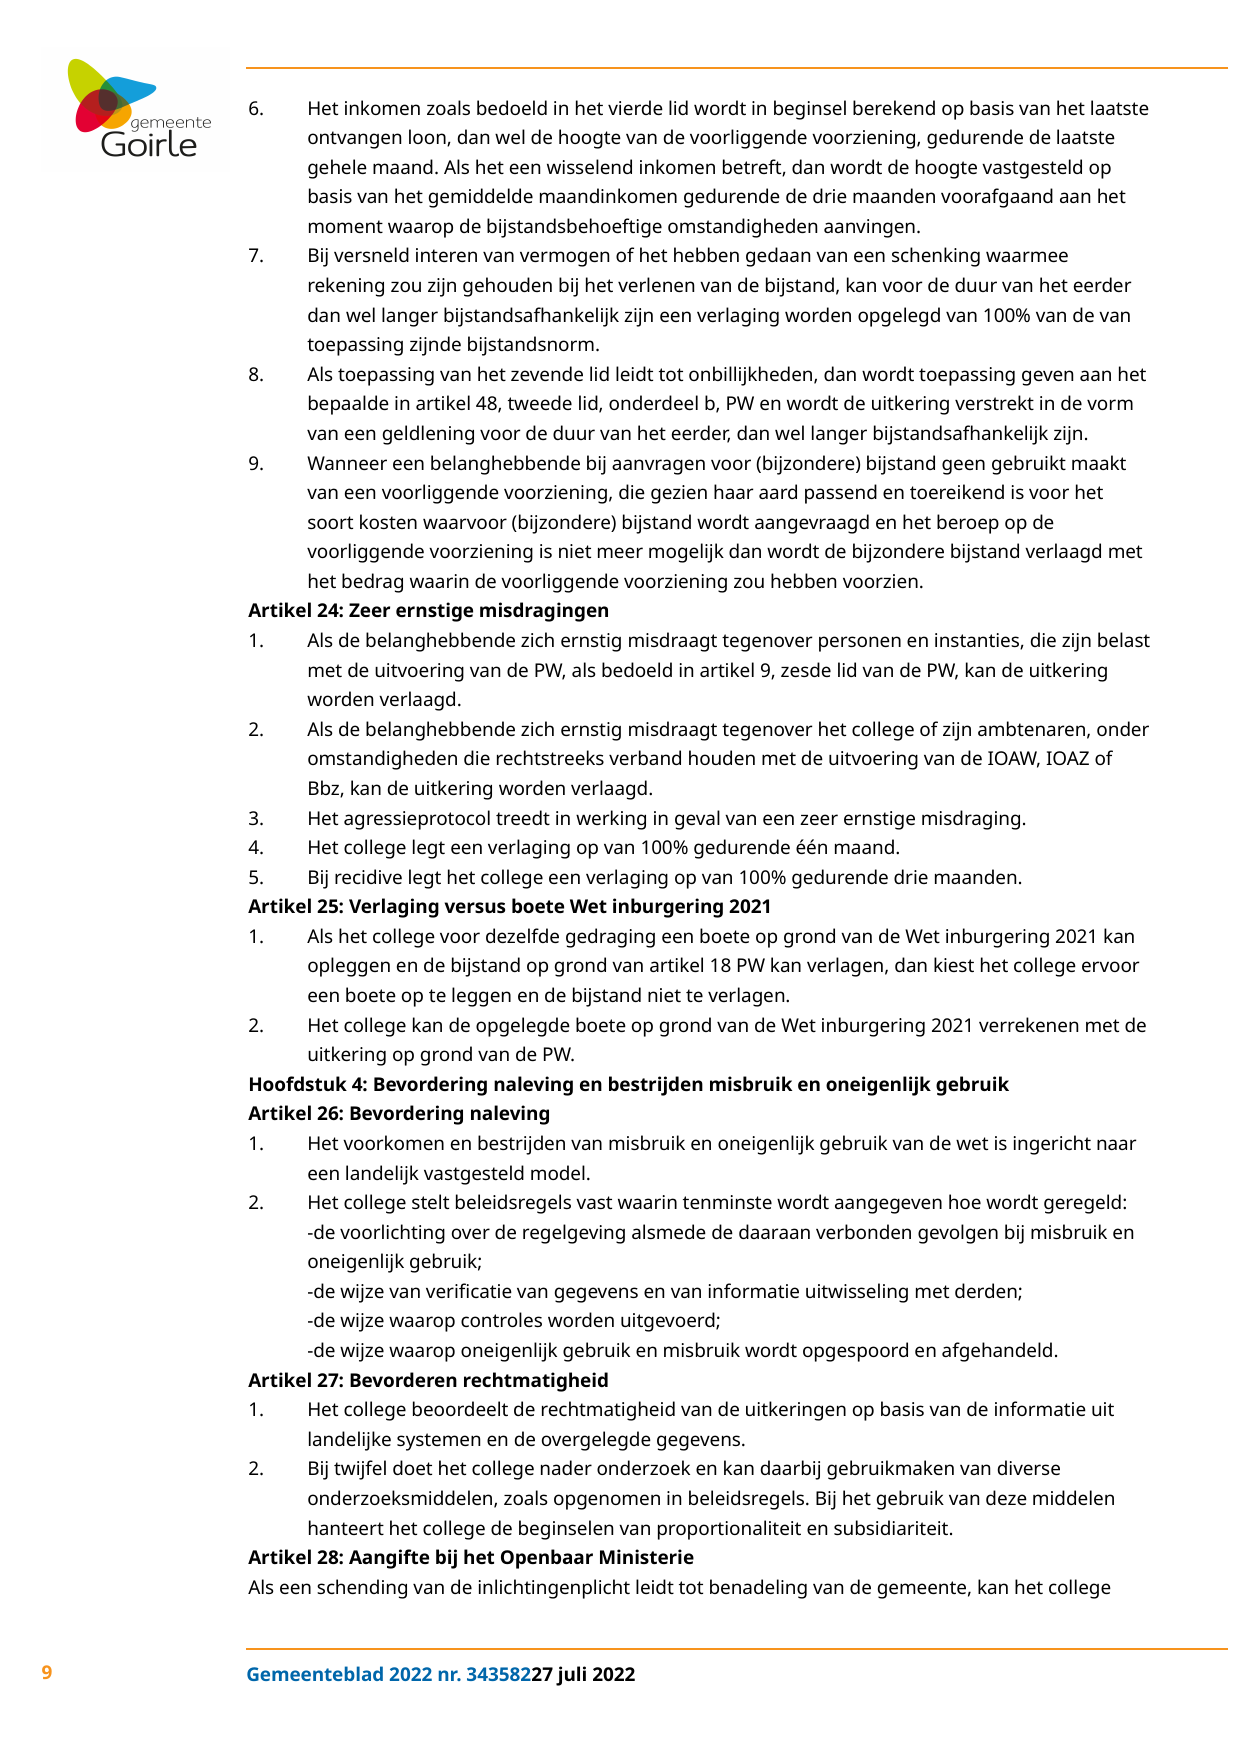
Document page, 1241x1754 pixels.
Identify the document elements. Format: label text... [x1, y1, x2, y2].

text Artikel 26: Bevordering naleving [248, 1101, 1152, 1126]
picture [41, 47, 231, 172]
text Artikel 27: Bevorderen rechtmatigheid [248, 1367, 1152, 1393]
list Bij recidive legt het college een verlaging op van 100% gedurende drie maanden. [248, 864, 1152, 890]
list -de voorlichting over de regelgeving alsmede de daaraan verbonden gevolgen bij misbruik en oneigenlijk gebruik; [248, 1219, 1152, 1274]
list Wanneer een belanghebbende bij aanvragen voor (bijzondere) bijstand geen gebruikt maakt van een voorliggende voorziening, die gezien haar aard passend en toereikend is voor het soort kosten waarvoor (bijzondere) bijstand wordt aangevraagd en het beroep op de voorliggende voorziening is niet meer mogelijk dan wordt de bijzondere bijstand verlaagd met het bedrag waarin de voorliggende voorziening zou hebben voorzien. [248, 450, 1152, 594]
list Het voorkomen en bestrijden van misbruik en oneigenlijk gebruik van de wet is ingericht naar een landelijk vastgesteld model. [248, 1130, 1152, 1186]
list Als de belanghebbende zich ernstig misdraagt tegenover het college of zijn ambtenaren, onder omstandigheden die rechtstreeks verband houden met de uitvoering van de IOAW, IOAZ of Bbz, kan de uitkering worden verlaagd. [248, 716, 1152, 801]
list Het college stelt beleidsregels vast waarin tenminste wordt aangegeven hoe wordt geregeld: [248, 1189, 1152, 1215]
list -de wijze van verificatie van gegevens en van informatie uitwisseling met derden; [248, 1278, 1152, 1304]
list Het college beoordeelt de rechtmatigheid van de uitkeringen op basis van de informatie uit landelijke systemen en de overgelegde gegevens. [248, 1396, 1152, 1452]
text Artikel 25: Verlaging versus boete Wet inburgering 2021 [248, 893, 1152, 919]
list -de wijze waarop oneigenlijk gebruik en misbruik wordt opgespoord en afgehandeld. [248, 1337, 1152, 1363]
list Het college legt een verlaging op van 100% gedurende één maand. [248, 834, 1152, 860]
list Als toepassing van het zevende lid leidt tot onbillijkheden, dan wordt toepassing geven aan het bepaalde in artikel 48, tweede lid, onderdeel b, PW en wordt de uitkering verstrekt in de vorm van een geldlening voor de duur van het eerder, dan wel langer bijstandsafhankelijk zijn. [248, 361, 1152, 446]
list -de wijze waarop controles worden uitgevoerd; [248, 1308, 1152, 1333]
text Hoofdstuk 4: Bevordering naleving en bestrijden misbruik en oneigenlijk gebruik [248, 1071, 1152, 1097]
list Het college kan de opgelegde boete op grond van de Wet inburgering 2021 verrekenen met de uitkering op grond van de PW. [248, 1012, 1152, 1067]
list Als het college voor dezelfde gedraging een boete op grond van de Wet inburgering 2021 kan opleggen en de bijstand op grond van artikel 18 PW kan verlagen, dan kiest het college ervoor een boete op te leggen en de bijstand niet te verlagen. [248, 923, 1152, 1008]
list Het agressieprotocol treedt in werking in geval van een zeer ernstige misdraging. [248, 805, 1152, 831]
list Bij versneld interen van vermogen of het hebben gedaan van een schenking waarmee rekening zou zijn gehouden bij het verlenen van de bijstand, kan voor de duur van het eerder dan wel langer bijstandsafhankelijk zijn een verlaging worden opgelegd van 100% van de van toepassing zijnde bijstandsnorm. [248, 243, 1152, 357]
text Artikel 28: Aangifte bij het Openbaar Ministerie [248, 1544, 1152, 1570]
list Het inkomen zoals bedoeld in het vierde lid wordt in beginsel berekend op basis van het laatste ontvangen loon, dan wel de hoogte van de voorliggende voorziening, gedurende de laatste gehele maand. Als het een wisselend inkomen betreft, dan wordt de hoogte vastgesteld op basis van het gemiddelde maandinkomen gedurende de drie maanden voorafgaand aan het moment waarop de bijstandsbehoeftige omstandigheden aanvingen. [248, 95, 1152, 239]
text Als een schending van de inlichtingenplicht leidt tot benadeling van de gemeente, kan het college [248, 1574, 1152, 1600]
list Bij twijfel doet het college nader onderzoek en kan daarbij gebruikmaken van diverse onderzoeksmiddelen, zoals opgenomen in beleidsregels. Bij het gebruik van deze middelen hanteert het college de beginselen van proportionaliteit en subsidiariteit. [248, 1456, 1152, 1541]
list Als de belanghebbende zich ernstig misdraagt tegenover personen en instanties, die zijn belast met de uitvoering van de PW, als bedoeld in artikel 9, zesde lid van de PW, kan de uitkering worden verlaagd. [248, 627, 1152, 712]
text Artikel 24: Zeer ernstige misdragingen [248, 598, 1152, 623]
